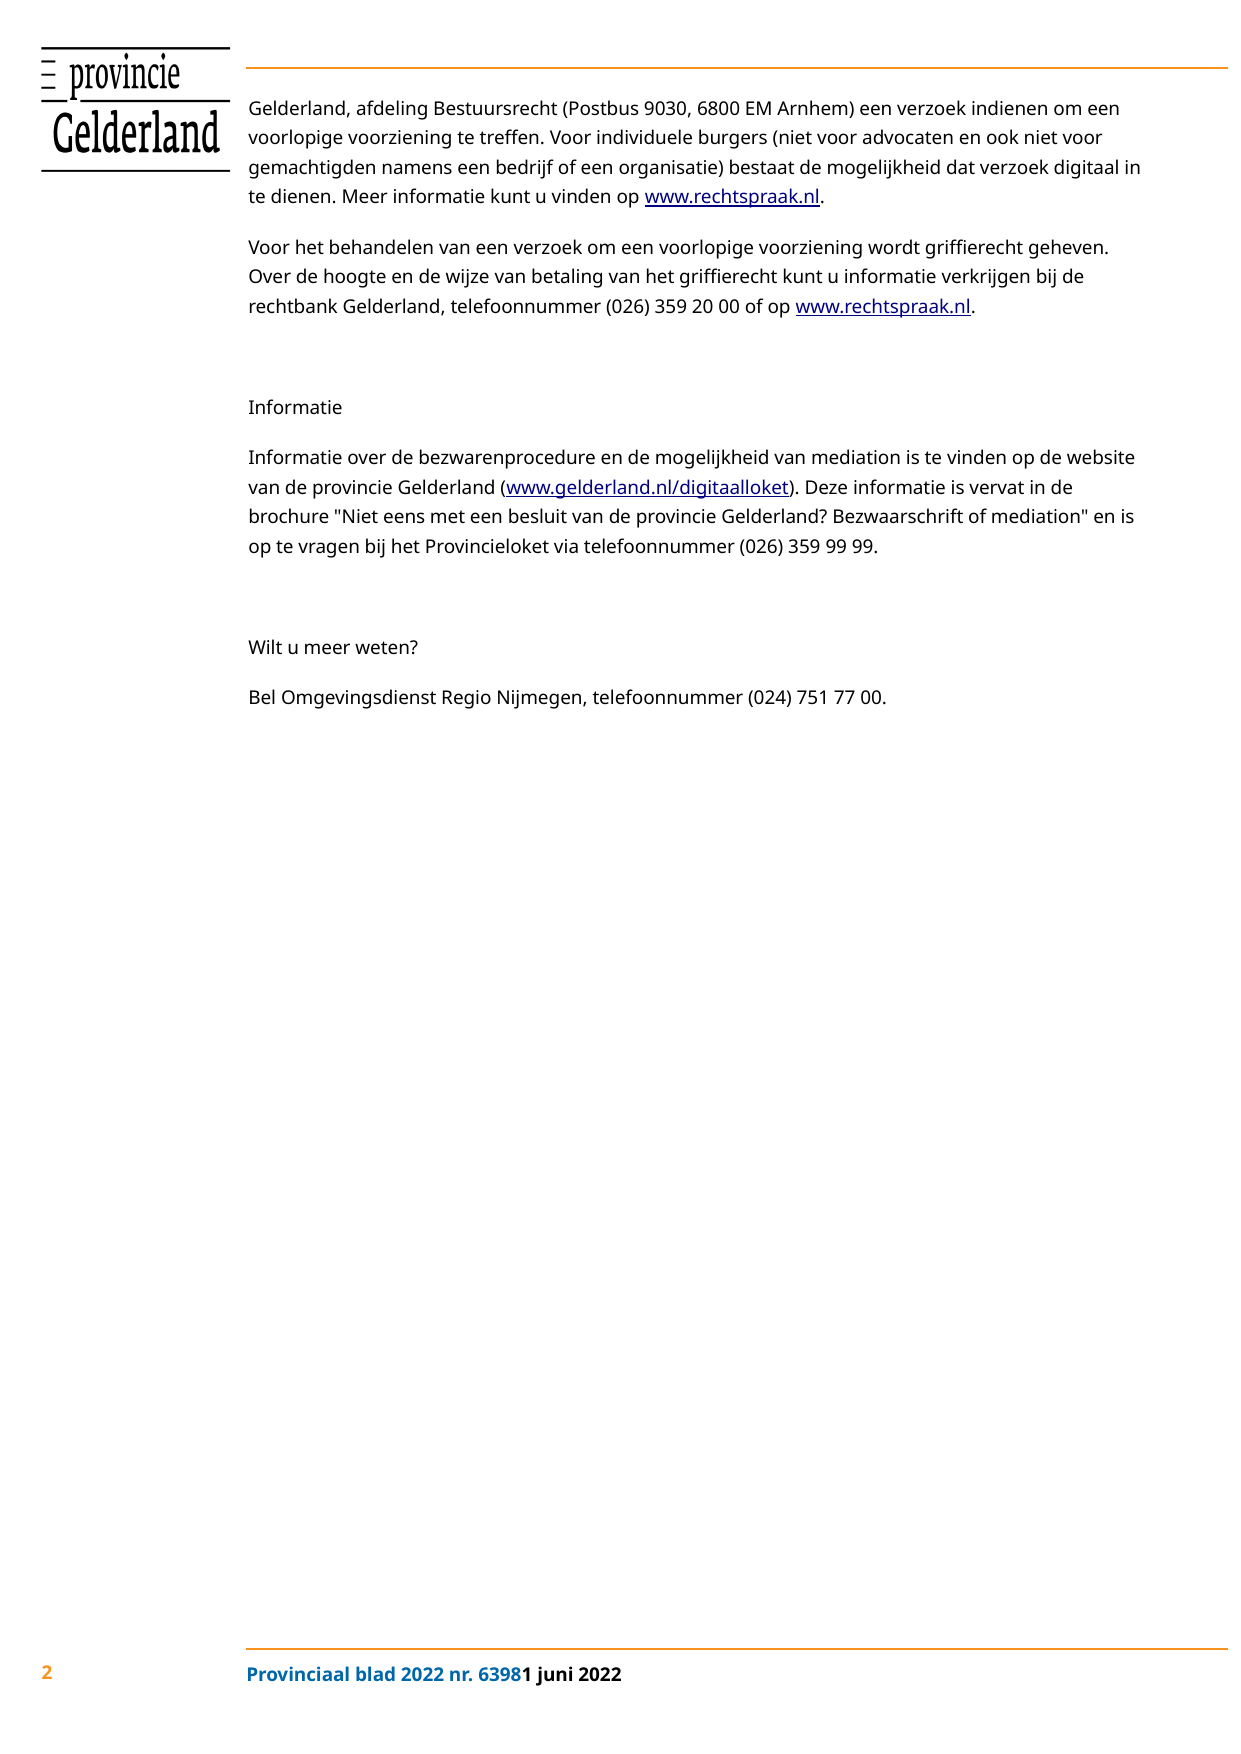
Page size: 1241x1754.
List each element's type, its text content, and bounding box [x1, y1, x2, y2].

picture [41, 47, 231, 172]
text Bel Omgevingsdienst Regio Nijmegen, telefoonnummer (024) 751 77 00. [248, 684, 1152, 710]
text Informatie [248, 394, 1152, 420]
text Wilt u meer weten? [248, 634, 1152, 660]
text Voor het behandelen van een verzoek om een voorlopige voorziening wordt griffierecht geheven. Over de hoogte en de wijze van betaling van het griffierecht kunt u informatie verkrijgen bij de rechtbank Gelderland, telefoonnummer (026) 359 20 00 of op www.rechtspraak.nl. [248, 234, 1152, 319]
text Gelderland, afdeling Bestuursrecht (Postbus 9030, 6800 EM Arnhem) een verzoek indienen om een voorlopige voorziening te treffen. Voor individuele burgers (niet voor advocaten en ook niet voor gemachtigden namens een bedrijf of een organisatie) bestaat de mogelijkheid dat verzoek digitaal in te dienen. Meer informatie kunt u vinden op www.rechtspraak.nl. [248, 95, 1152, 209]
text Informatie over de bezwarenprocedure en de mogelijkheid van mediation is te vinden op de website van de provincie Gelderland (www.gelderland.nl/digitaalloket). Deze informatie is vervat in de brochure "Niet eens met een besluit van de provincie Gelderland? Bezwaarschrift of mediation" en is op te vragen bij het Provincieloket via telefoonnummer (026) 359 99 99. [248, 444, 1152, 559]
